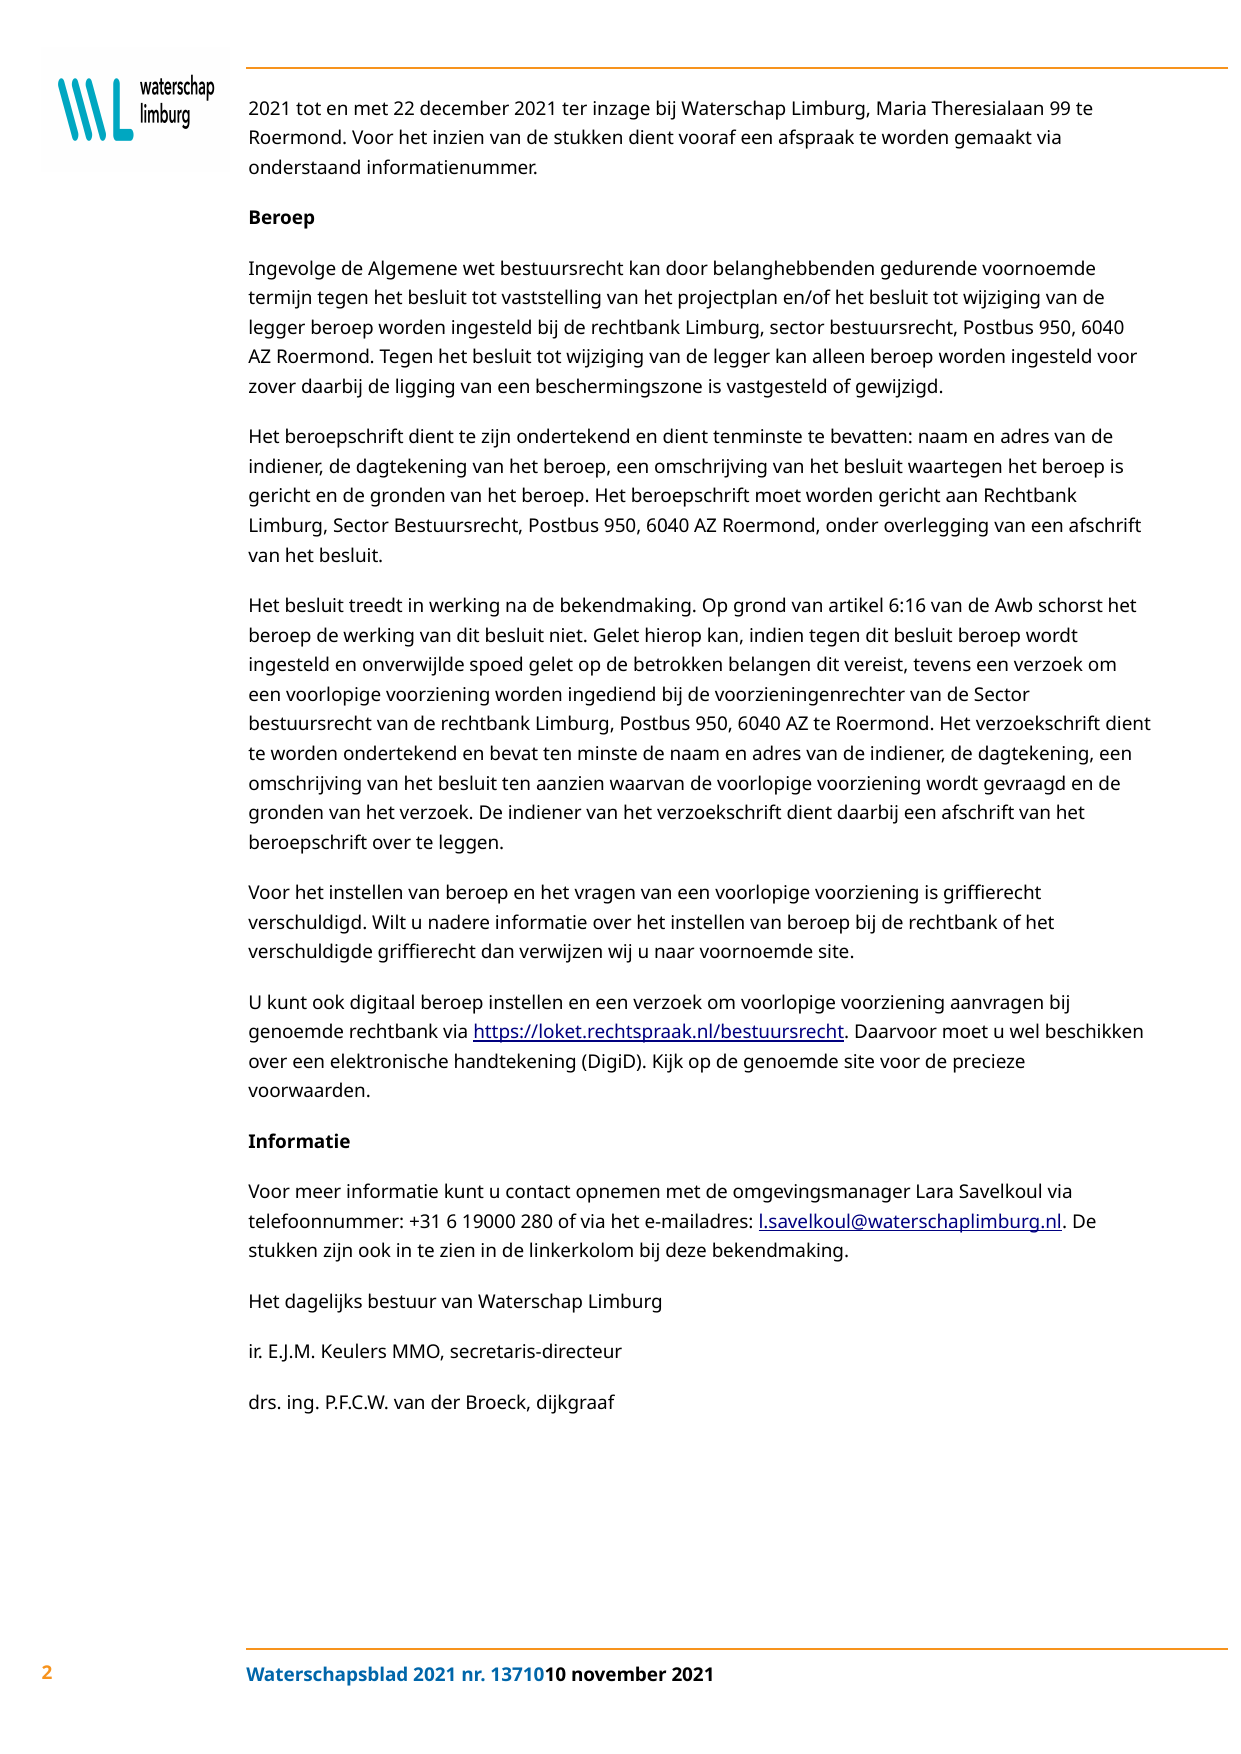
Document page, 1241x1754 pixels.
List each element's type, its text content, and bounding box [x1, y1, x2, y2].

picture [41, 47, 231, 172]
text drs. ing. P.F.C.W. van der Broeck, dijkgraaf [248, 1389, 1152, 1415]
text Voor het instellen van beroep en het vragen van een voorlopige voorziening is griffierecht verschuldigd. Wilt u nadere informatie over het instellen van beroep bij de rechtbank of het verschuldigde griffierecht dan verwijzen wij u naar voornoemde site. [248, 879, 1152, 964]
text Informatie [248, 1128, 1152, 1154]
text U kunt ook digitaal beroep instellen en een verzoek om voorlopige voorziening aanvragen bij genoemde rechtbank via https://loket.rechtspraak.nl/bestuursrecht. Daarvoor moet u wel beschikken over een elektronische handtekening (DigiD). Kijk op de genoemde site voor de precieze voorwaarden. [248, 989, 1152, 1103]
text Beroep [248, 204, 1152, 230]
text Voor meer informatie kunt u contact opnemen met de omgevingsmanager Lara Savelkoul via telefoonnummer: +31 6 19000 280 of via het e-mailadres: l.savelkoul@waterschaplimburg.nl. De stukken zijn ook in te zien in de linkerkolom bij deze bekendmaking. [248, 1178, 1152, 1263]
text Het besluit treedt in werking na de bekendmaking. Op grond van artikel 6:16 van de Awb schorst het beroep de werking van dit besluit niet. Gelet hierop kan, indien tegen dit besluit beroep wordt ingesteld en onverwijlde spoed gelet op de betrokken belangen dit vereist, tevens een verzoek om een voorlopige voorziening worden ingediend bij de voorzieningenrechter van de Sector bestuursrecht van de rechtbank Limburg, Postbus 950, 6040 AZ te Roermond. Het verzoekschrift dient te worden ondertekend en bevat ten minste de naam en adres van de indiener, de dagtekening, een omschrijving van het besluit ten aanzien waarvan de voorlopige voorziening wordt gevraagd en de gronden van het verzoek. De indiener van het verzoekschrift dient daarbij een afschrift van het beroepschrift over te leggen. [248, 592, 1152, 855]
text Het dagelijks bestuur van Waterschap Limburg [248, 1288, 1152, 1314]
text ir. E.J.M. Keulers MMO, secretaris-directeur [248, 1338, 1152, 1364]
text 2021 tot en met 22 december 2021 ter inzage bij Waterschap Limburg, Maria Theresialaan 99 te Roermond. Voor het inzien van de stukken dient vooraf een afspraak te worden gemaakt via onderstaand informatienummer. [248, 95, 1152, 180]
text Ingevolge de Algemene wet bestuursrecht kan door belanghebbenden gedurende voornoemde termijn tegen het besluit tot vaststelling van het projectplan en/of het besluit tot wijziging van de legger beroep worden ingesteld bij de rechtbank Limburg, sector bestuursrecht, Postbus 950, 6040 AZ Roermond. Tegen het besluit tot wijziging van de legger kan alleen beroep worden ingesteld voor zover daarbij de ligging van een beschermingszone is vastgesteld of gewijzigd. [248, 255, 1152, 399]
text Het beroepschrift dient te zijn ondertekend en dient tenminste te bevatten: naam en adres van de indiener, de dagtekening van het beroep, een omschrijving van het besluit waartegen het beroep is gericht en de gronden van het beroep. Het beroepschrift moet worden gericht aan Rechtbank Limburg, Sector Bestuursrecht, Postbus 950, 6040 AZ Roermond, onder overlegging van een afschrift van het besluit. [248, 423, 1152, 568]
